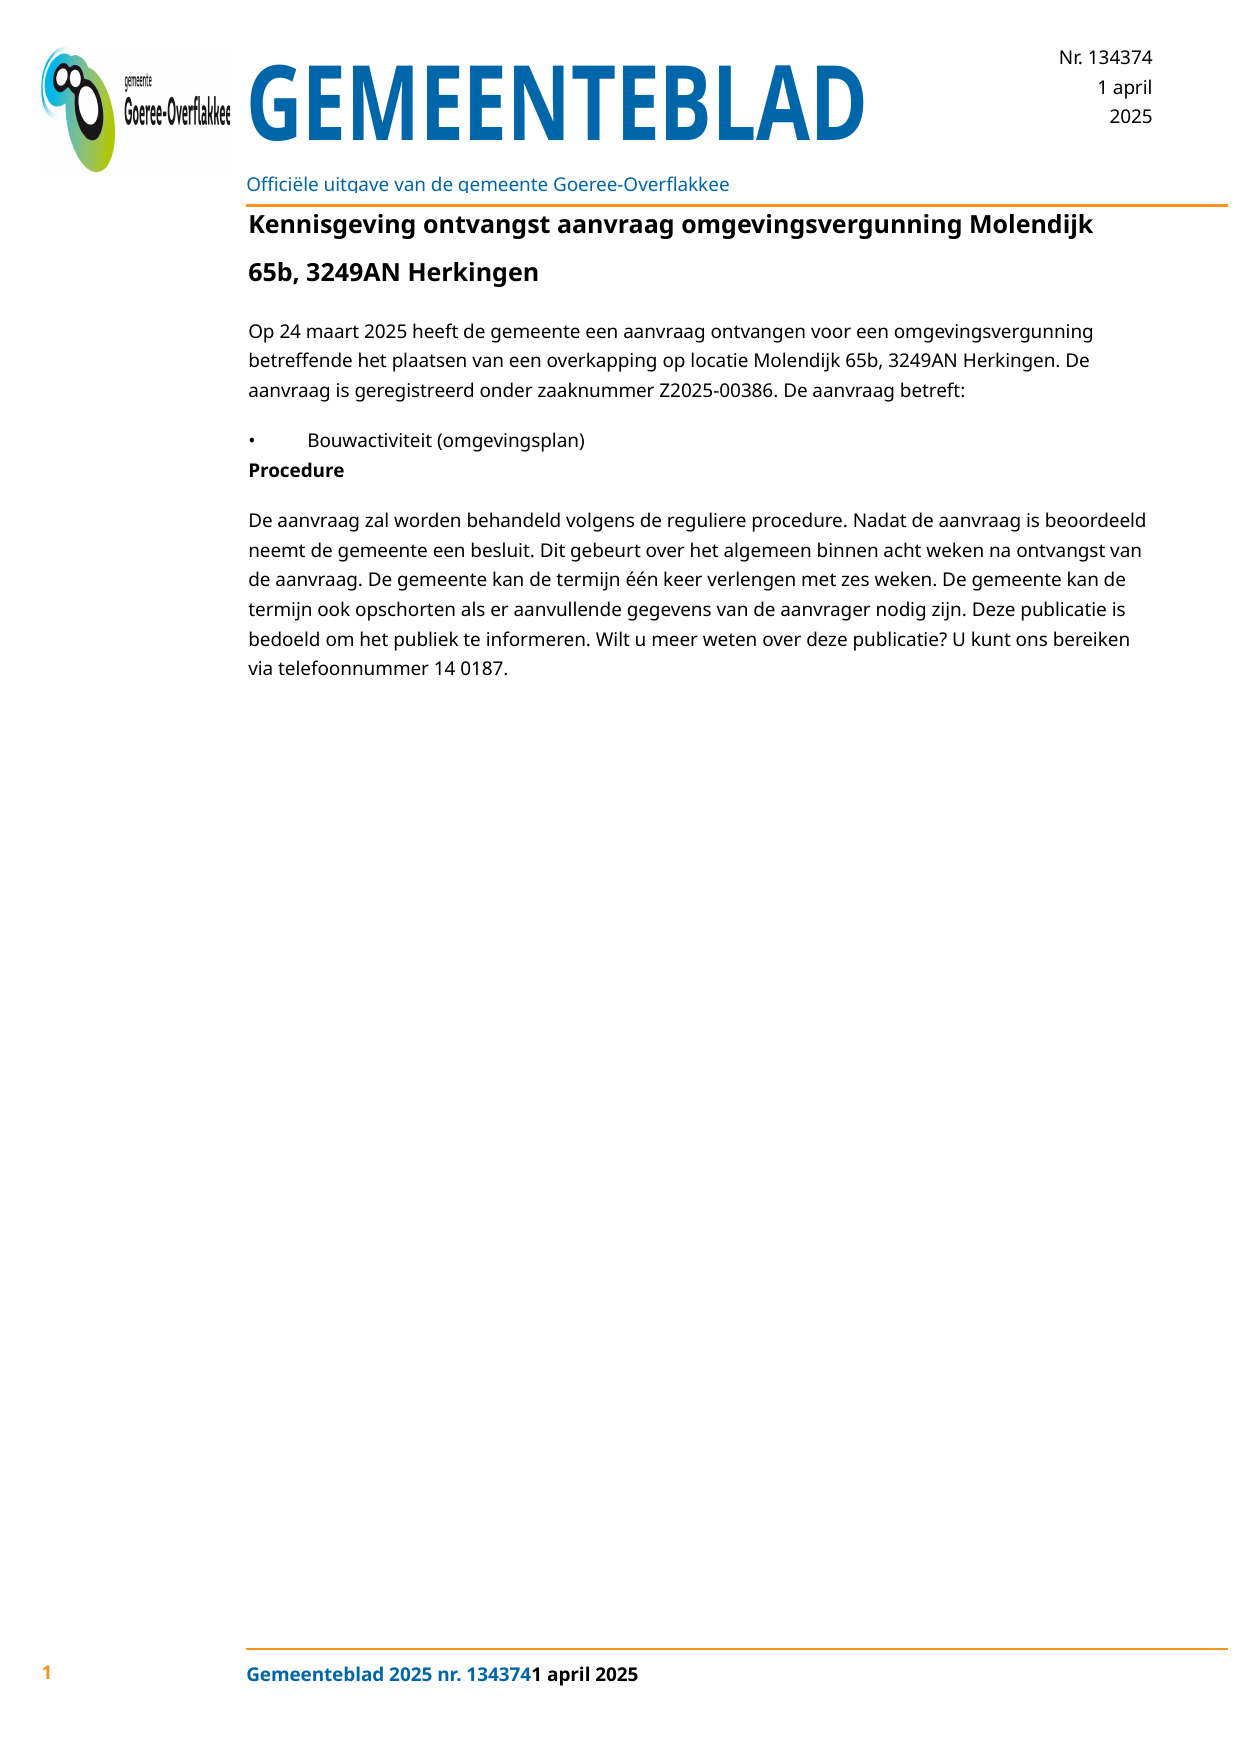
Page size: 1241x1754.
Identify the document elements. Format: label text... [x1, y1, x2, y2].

text De aanvraag zal worden behandeld volgens de reguliere procedure. Nadat de aanvraag is beoordeeld neemt de gemeente een besluit. Dit gebeurt over het algemeen binnen acht weken na ontvangst van de aanvraag. De gemeente kan de termijn één keer verlengen met zes weken. De gemeente kan de termijn ook opschorten als er aanvullende gegevens van de aanvrager nodig zijn. Deze publicatie is bedoeld om het publiek te informeren. Wilt u meer weten over deze publicatie? U kunt ons bereiken via telefoonnummer 14 0187. [248, 507, 1152, 681]
text Op 24 maart 2025 heeft de gemeente een aanvraag ontvangen voor een omgevingsvergunning betreffende het plaatsen van een overkapping op locatie Molendijk 65b, 3249AN Herkingen. De aanvraag is geregistreerd onder zaaknummer Z2025-00386. De aanvraag betreft: [248, 318, 1152, 403]
list Bouwactiviteit (omgevingsplan) [248, 427, 1152, 453]
picture [41, 47, 231, 172]
text Kennisgeving ontvangst aanvraag omgevingsvergunning Molendijk 65b, 3249AN Herkingen [248, 207, 1152, 288]
text Procedure [248, 457, 1152, 483]
